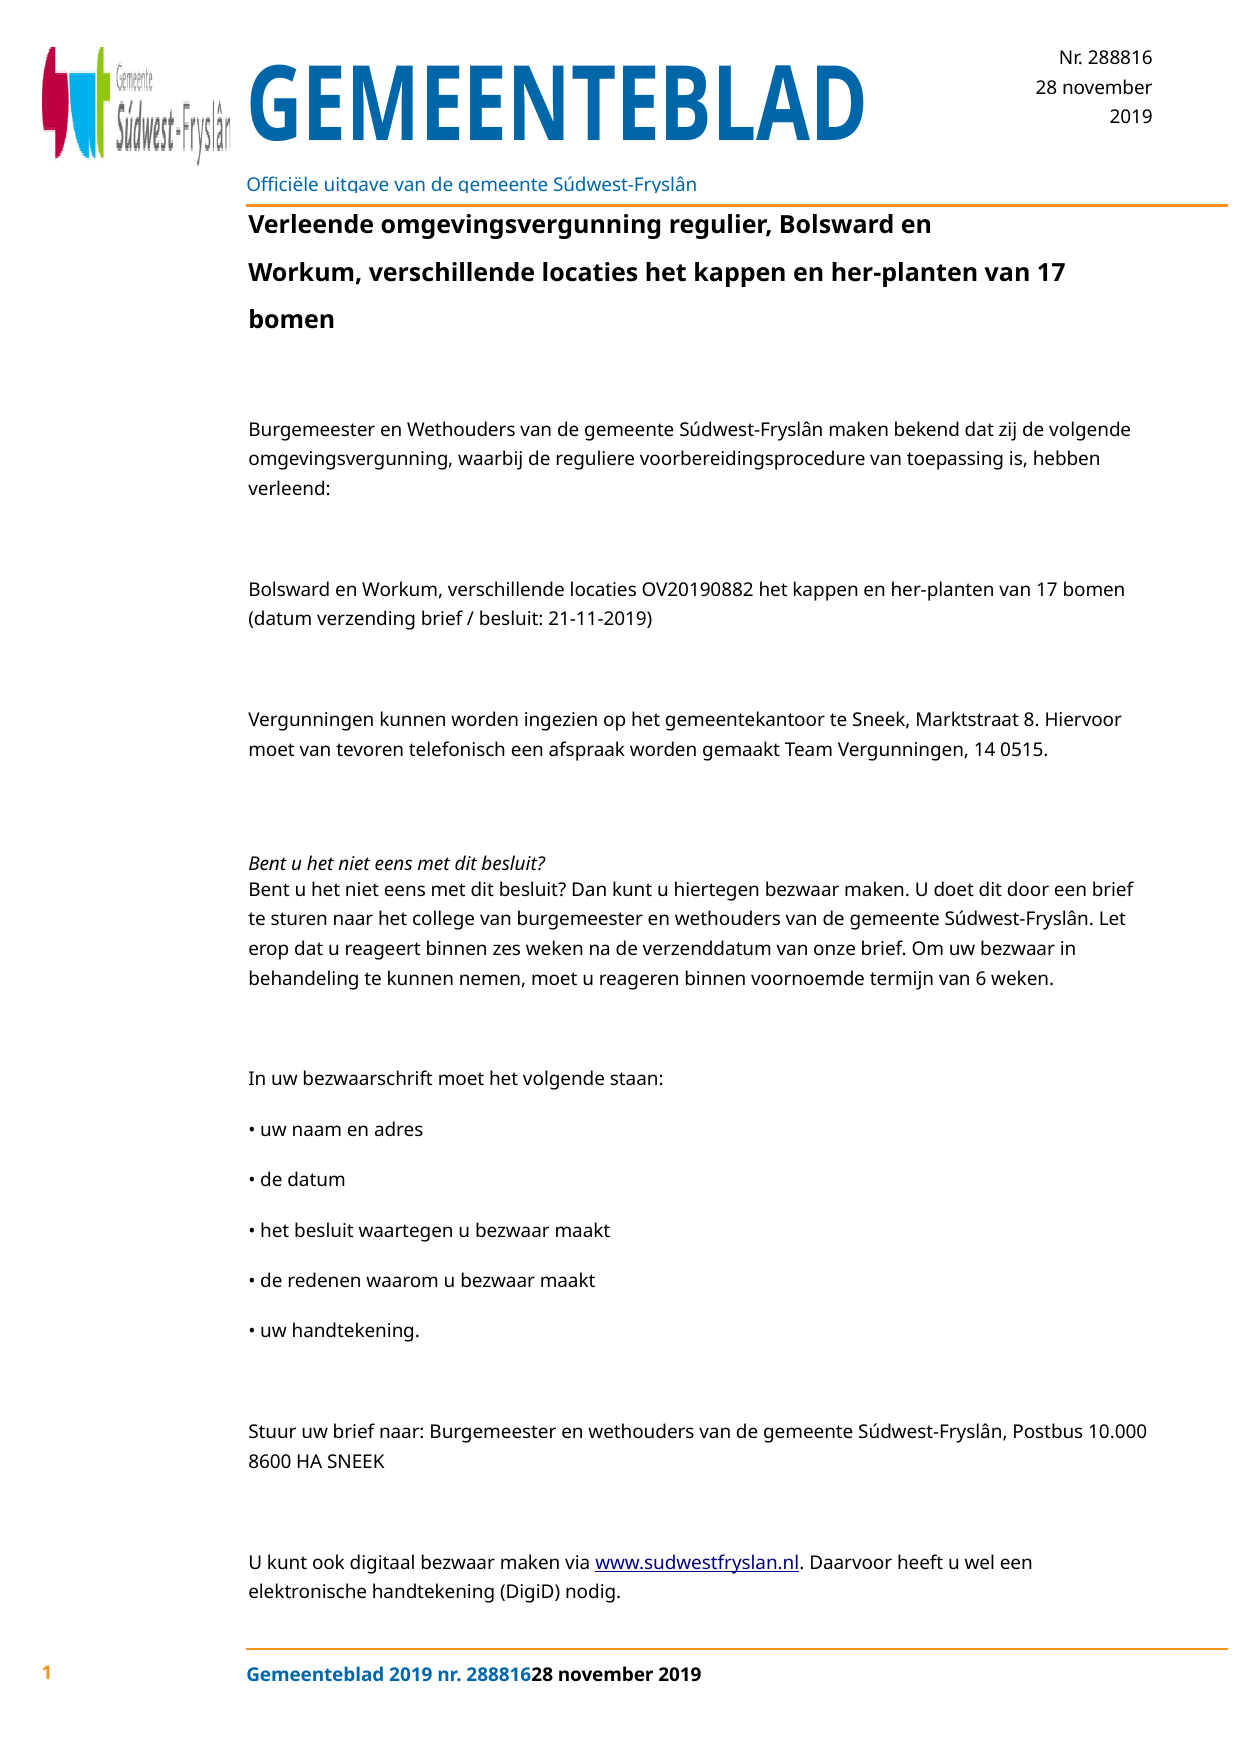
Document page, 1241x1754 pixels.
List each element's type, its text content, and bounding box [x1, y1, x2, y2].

text Verleende omgevingsvergunning regulier, Bolsward en Workum, verschillende locaties het kappen en her-planten van 17 bomen [248, 207, 1152, 336]
text U kunt ook digitaal bezwaar maken via www.sudwestfryslan.nl. Daarvoor heeft u wel een elektronische handtekening (DigiD) nodig. [248, 1549, 1152, 1604]
text • de datum [248, 1166, 1152, 1192]
text • de redenen waarom u bezwaar maakt [248, 1267, 1152, 1293]
text • het besluit waartegen u bezwaar maakt [248, 1217, 1152, 1243]
text • uw handtekening. [248, 1318, 1152, 1343]
text Bent u het niet eens met dit besluit? [248, 850, 1152, 876]
text Stuur uw brief naar: Burgemeester en wethouders van de gemeente Súdwest-Fryslân, Postbus 10.000 8600 HA SNEEK [248, 1418, 1152, 1474]
text In uw bezwaarschrift moet het volgende staan: [248, 1066, 1152, 1091]
text Vergunningen kunnen worden ingezien op het gemeentekantoor te Sneek, Marktstraat 8. Hiervoor moet van tevoren telefonisch een afspraak worden gemaakt Team Vergunningen, 14 0515. [248, 706, 1152, 762]
text Burgemeester en Wethouders van de gemeente Súdwest-Fryslân maken bekend dat zij de volgende omgevingsvergunning, waarbij de reguliere voorbereidingsprocedure van toepassing is, hebben verleend: [248, 416, 1152, 501]
text • uw naam en adres [248, 1116, 1152, 1142]
text Bent u het niet eens met dit besluit? Dan kunt u hiertegen bezwaar maken. U doet dit door een brief te sturen naar het college van burgemeester en wethouders van de gemeente Súdwest-Fryslân. Let erop dat u reageert binnen zes weken na de verzenddatum van onze brief. Om uw bezwaar in behandeling te kunnen nemen, moet u reageren binnen voornoemde termijn van 6 weken. [248, 876, 1152, 991]
text Bolsward en Workum, verschillende locaties OV20190882 het kappen en her-planten van 17 bomen (datum verzending brief / besluit: 21-11-2019) [248, 576, 1152, 631]
picture [41, 47, 231, 172]
